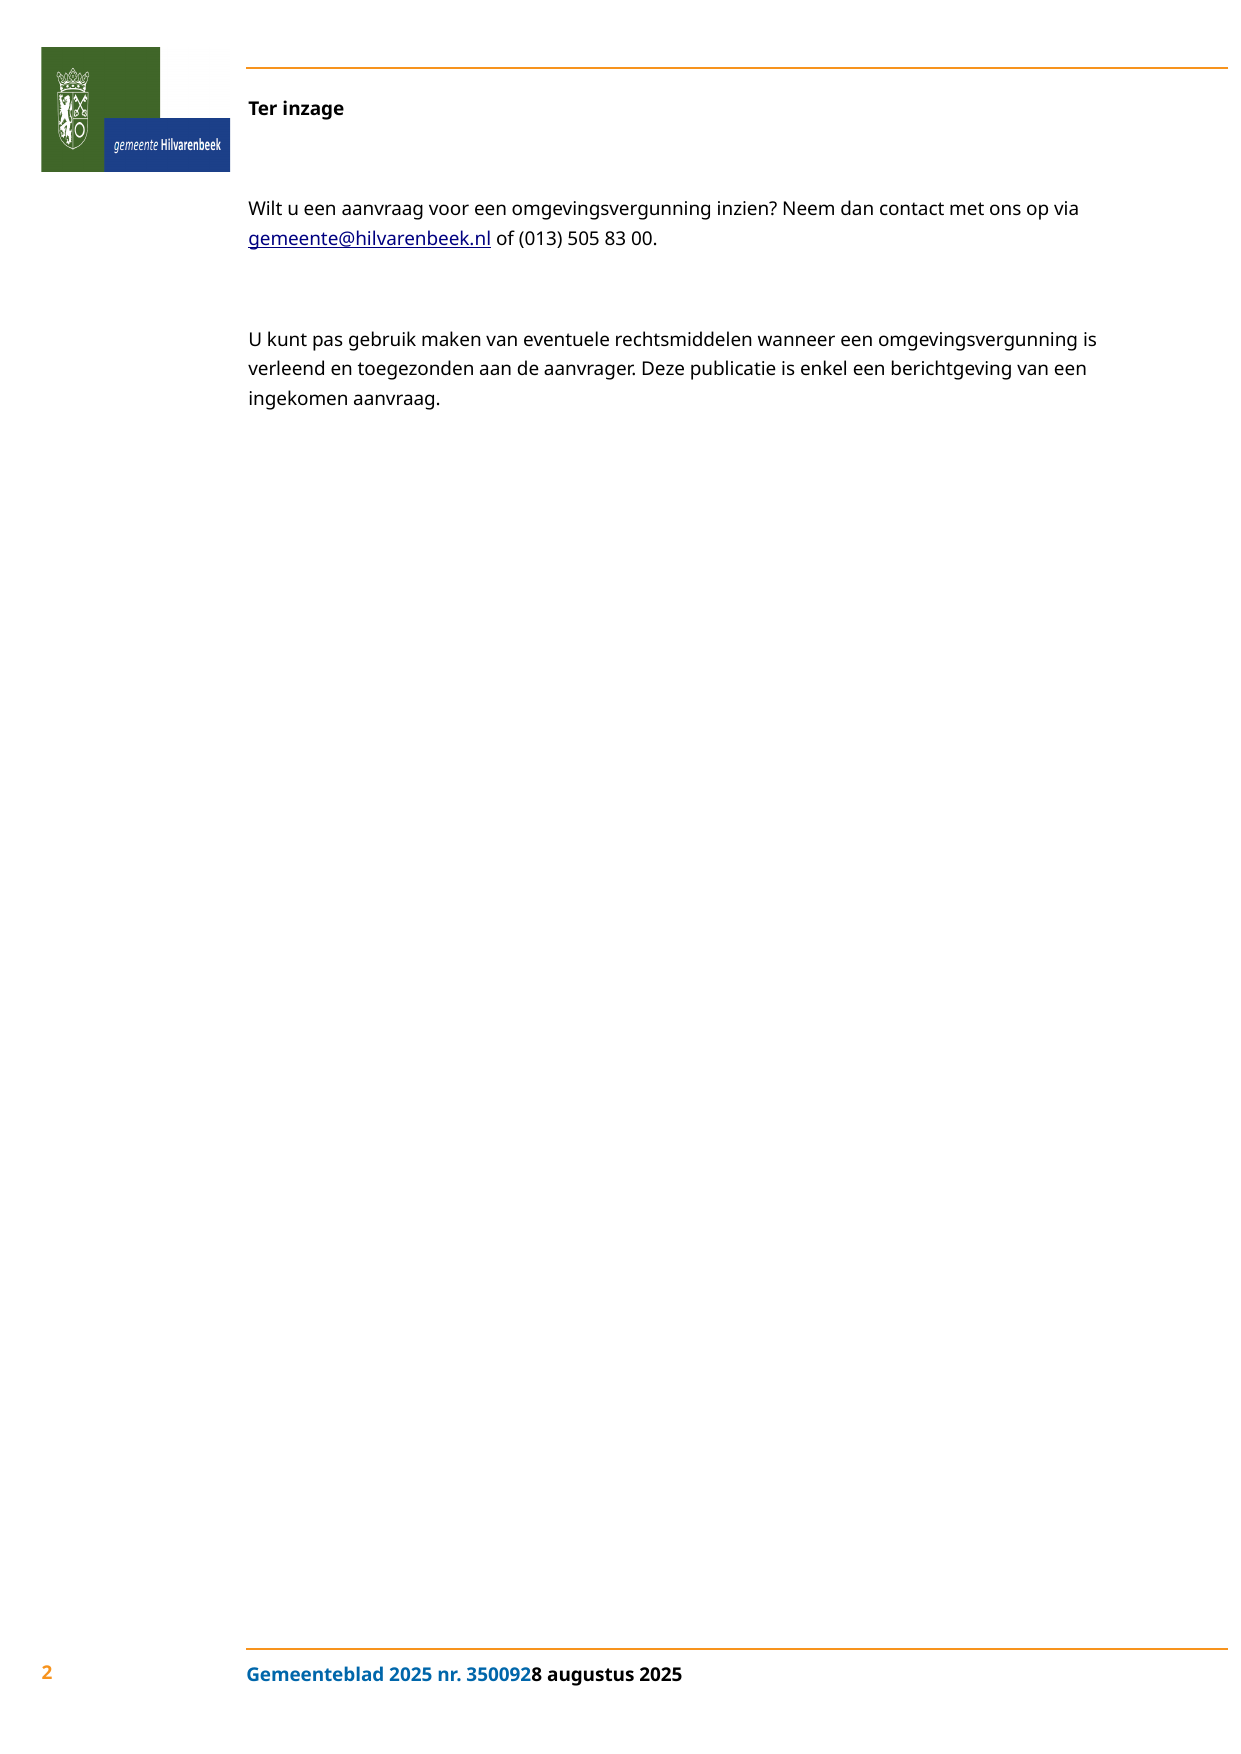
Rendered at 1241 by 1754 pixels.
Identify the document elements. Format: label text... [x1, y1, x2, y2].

picture [41, 47, 231, 172]
text U kunt pas gebruik maken van eventuele rechtsmiddelen wanneer een omgevingsvergunning is verleend en toegezonden aan de aanvrager. Deze publicatie is enkel een berichtgeving van een ingekomen aanvraag. [248, 326, 1152, 411]
text Ter inzage [248, 95, 1152, 121]
text Wilt u een aanvraag voor een omgevingsvergunning inzien? Neem dan contact met ons op via gemeente@hilvarenbeek.nl of (013) 505 83 00. [248, 196, 1152, 251]
